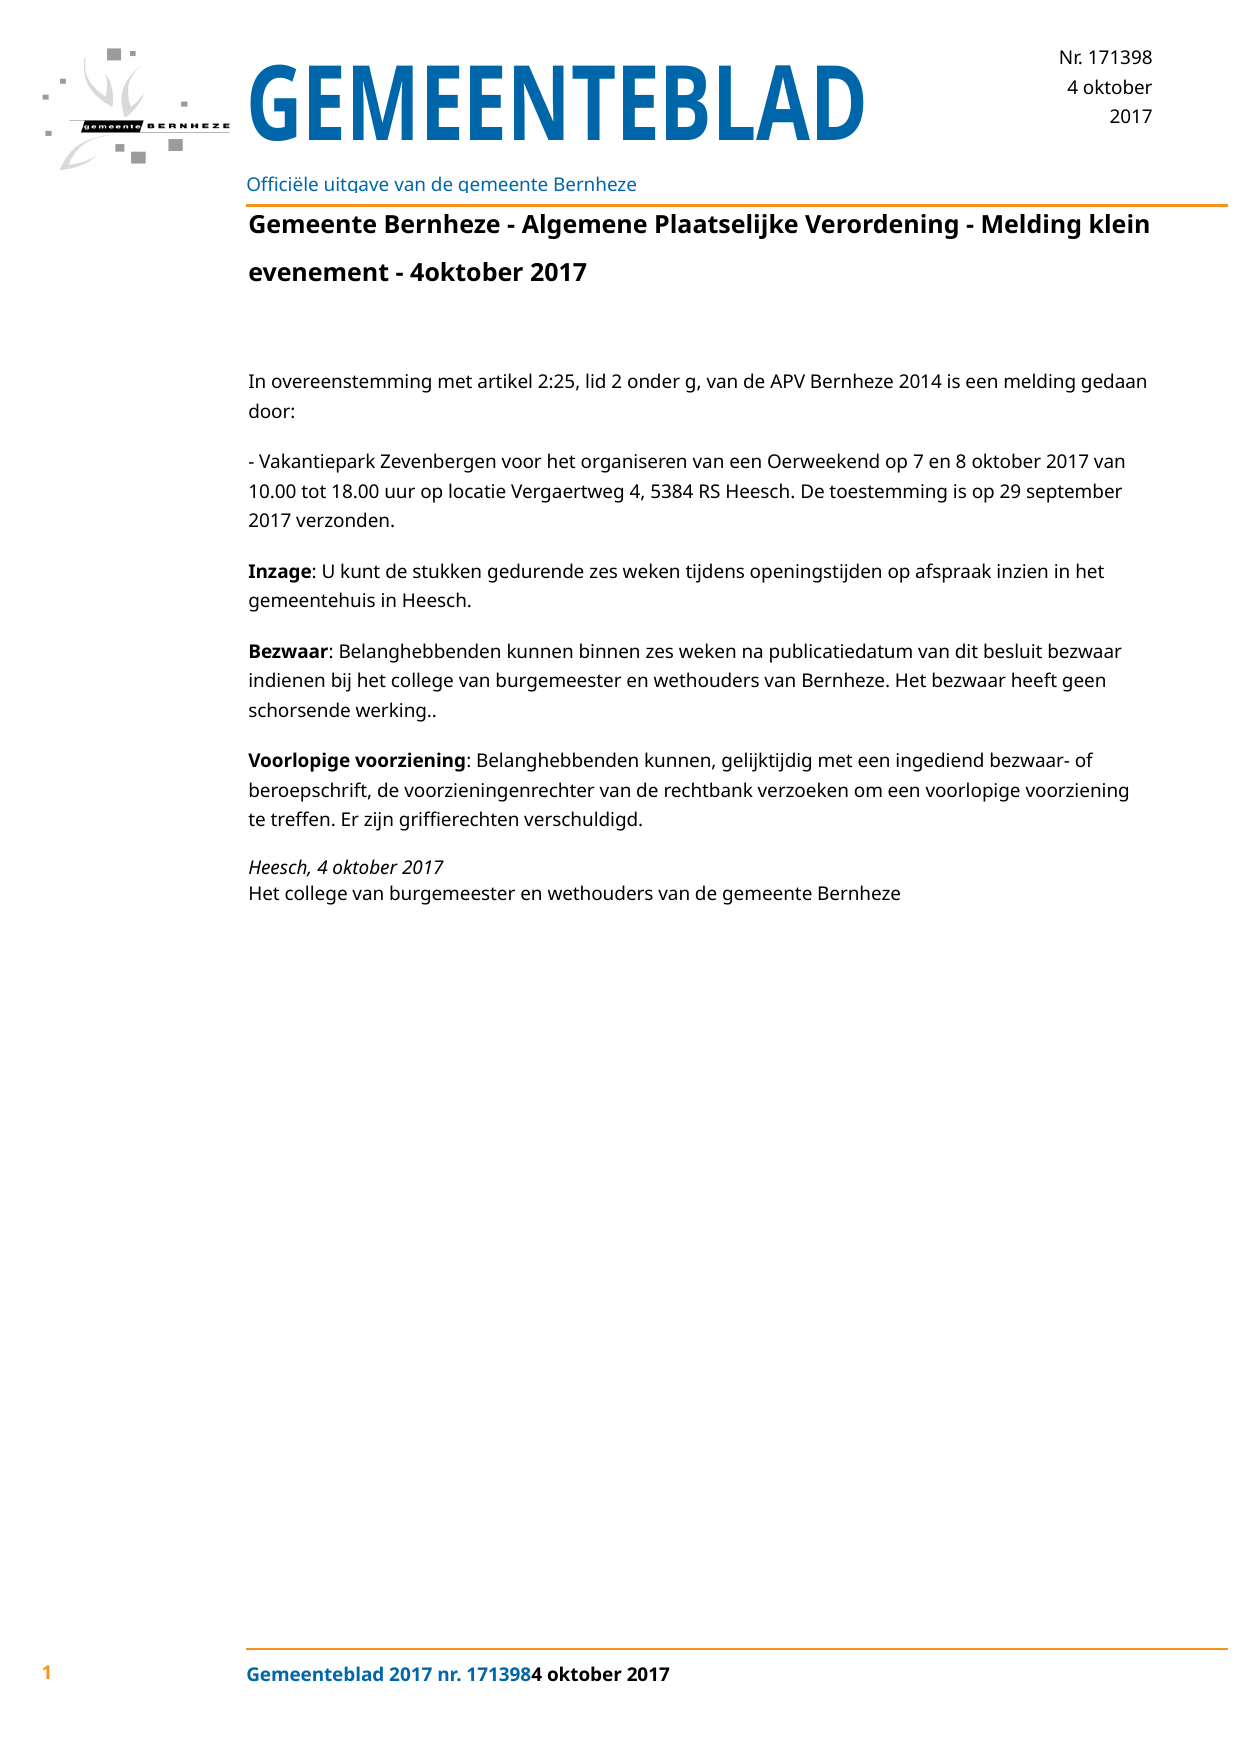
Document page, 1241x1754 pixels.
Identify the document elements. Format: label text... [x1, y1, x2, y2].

text - Vakantiepark Zevenbergen voor het organiseren van een Oerweekend op 7 en 8 oktober 2017 van 10.00 tot 18.00 uur op locatie Vergaertweg 4, 5384 RS Heesch. De toestemming is op 29 september 2017 verzonden. [248, 448, 1152, 533]
picture [41, 47, 231, 172]
text Het college van burgemeester en wethouders van de gemeente Bernheze [248, 880, 1152, 906]
text Voorlopige voorziening: Belanghebbenden kunnen, gelijktijdig met een ingediend bezwaar- of beroepschrift, de voorzieningenrechter van de rechtbank verzoeken om een voorlopige voorziening te treffen. Er zijn griffierechten verschuldigd. [248, 747, 1152, 832]
text In overeenstemming met artikel 2:25, lid 2 onder g, van de APV Bernheze 2014 is een melding gedaan door: [248, 368, 1152, 424]
text Gemeente Bernheze - Algemene Plaatselijke Verordening - Melding klein evenement - 4oktober 2017 [248, 207, 1152, 288]
text Heesch, 4 oktober 2017 [248, 854, 1152, 880]
text Bezwaar: Belanghebbenden kunnen binnen zes weken na publicatiedatum van dit besluit bezwaar indienen bij het college van burgemeester en wethouders van Bernheze. Het bezwaar heeft geen schorsende werking.. [248, 638, 1152, 723]
text Inzage: U kunt de stukken gedurende zes weken tijdens openingstijden op afspraak inzien in het gemeentehuis in Heesch. [248, 558, 1152, 613]
